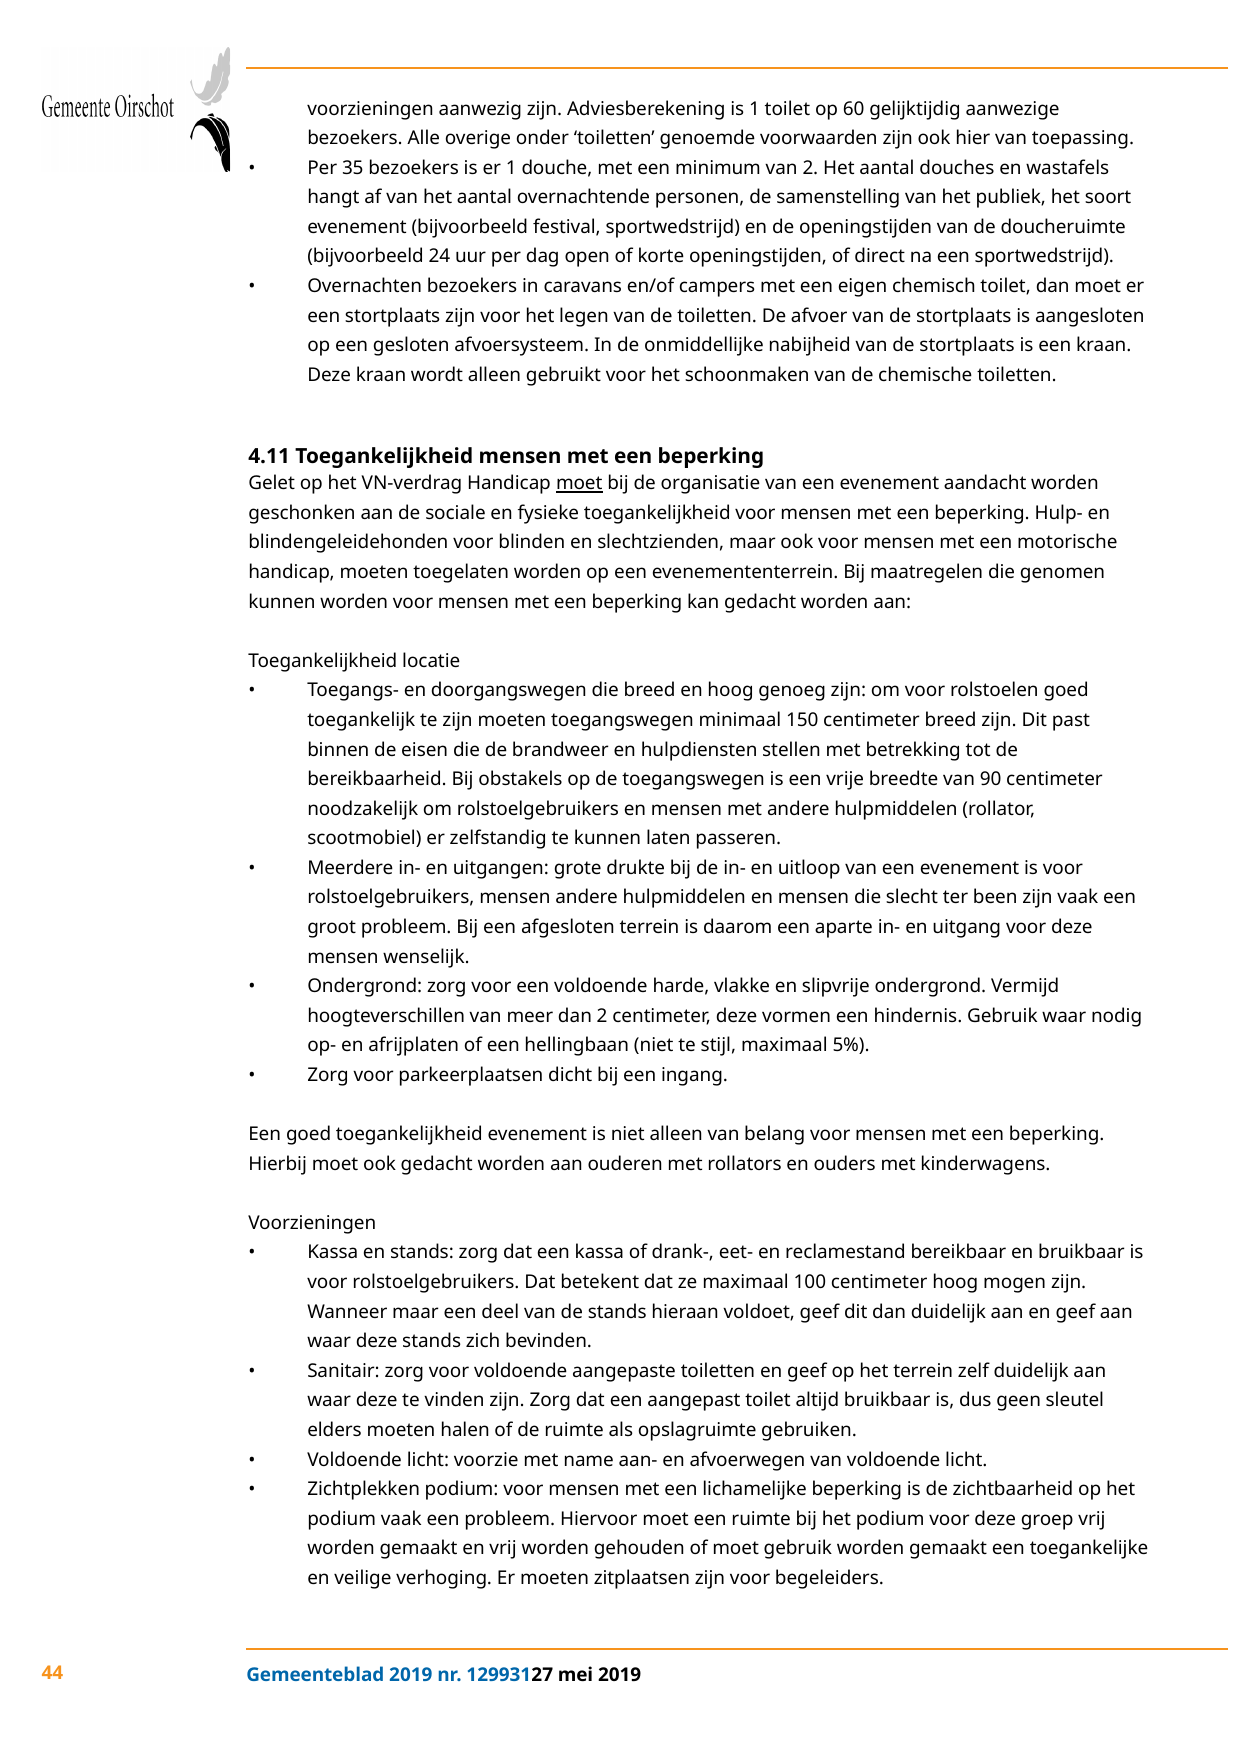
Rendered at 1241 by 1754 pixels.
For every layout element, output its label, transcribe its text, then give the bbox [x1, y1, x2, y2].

text Een goed toegankelijkheid evenement is niet alleen van belang voor mensen met een beperking. Hierbij moet ook gedacht worden aan ouderen met rollators en ouders met kinderwagens. [248, 1120, 1152, 1176]
picture [41, 47, 231, 172]
list Kassa en stands: zorg dat een kassa of drank-, eet- en reclamestand bereikbaar en bruikbaar is voor rolstoelgebruikers. Dat betekent dat ze maximaal 100 centimeter hoog mogen zijn. Wanneer maar een deel van de stands hieraan voldoet, geef dit dan duidelijk aan en geef aan waar deze stands zich bevinden. [248, 1239, 1152, 1353]
text Toegankelijkheid locatie [248, 647, 1152, 673]
text Voorzieningen [248, 1209, 1152, 1235]
list Overnachten bezoekers in caravans en/of campers met een eigen chemisch toilet, dan moet er een stortplaats zijn voor het legen van de toiletten. De afvoer van de stortplaats is aangesloten op een gesloten afvoersysteem. In de onmiddellijke nabijheid van de stortplaats is een kraan. Deze kraan wordt alleen gebruikt voor het schoonmaken van de chemische toiletten. [248, 272, 1152, 387]
list voorzieningen aanwezig zijn. Adviesberekening is 1 toilet op 60 gelijktijdig aanwezige bezoekers. Alle overige onder ‘toiletten’ genoemde voorwaarden zijn ook hier van toepassing. [248, 95, 1152, 150]
list Zichtplekken podium: voor mensen met een lichamelijke beperking is de zichtbaarheid op het podium vaak een probleem. Hiervoor moet een ruimte bij het podium voor deze groep vrij worden gemaakt en vrij worden gehouden of moet gebruik worden gemaakt een toegankelijke en veilige verhoging. Er moeten zitplaatsen zijn voor begeleiders. [248, 1475, 1152, 1590]
list Meerdere in- en uitgangen: grote drukte bij de in- en uitloop van een evenement is voor rolstoelgebruikers, mensen andere hulpmiddelen en mensen die slecht ter been zijn vaak een groot probleem. Bij een afgesloten terrein is daarom een aparte in- en uitgang voor deze mensen wenselijk. [248, 854, 1152, 968]
list Zorg voor parkeerplaatsen dicht bij een ingang. [248, 1061, 1152, 1087]
text Gelet op het VN-verdrag Handicap moet bij de organisatie van een evenement aandacht worden geschonken aan de sociale en fysieke toegankelijkheid voor mensen met een beperking. Hulp- en blindengeleidehonden voor blinden en slechtzienden, maar ook voor mensen met een motorische handicap, moeten toegelaten worden op een evenemententerrein. Bij maatregelen die genomen kunnen worden voor mensen met een beperking kan gedacht worden aan: [248, 469, 1152, 613]
text 4.11 Toegankelijkheid mensen met een beperking [248, 441, 1152, 469]
list Per 35 bezoekers is er 1 douche, met een minimum van 2. Het aantal douches en wastafels hangt af van het aantal overnachtende personen, de samenstelling van het publiek, het soort evenement (bijvoorbeeld festival, sportwedstrijd) en de openingstijden van de doucheruimte (bijvoorbeeld 24 uur per dag open of korte openingstijden, of direct na een sportwedstrijd). [248, 154, 1152, 268]
list Toegangs- en doorgangswegen die breed en hoog genoeg zijn: om voor rolstoelen goed toegankelijk te zijn moeten toegangswegen minimaal 150 centimeter breed zijn. Dit past binnen de eisen die de brandweer en hulpdiensten stellen met betrekking tot de bereikbaarheid. Bij obstakels op de toegangswegen is een vrije breedte van 90 centimeter noodzakelijk om rolstoelgebruikers en mensen met andere hulpmiddelen (rollator, scootmobiel) er zelfstandig te kunnen laten passeren. [248, 677, 1152, 850]
list Ondergrond: zorg voor een voldoende harde, vlakke en slipvrije ondergrond. Vermijd hoogteverschillen van meer dan 2 centimeter, deze vormen een hindernis. Gebruik waar nodig op- en afrijplaten of een hellingbaan (niet te stijl, maximaal 5%). [248, 972, 1152, 1057]
list Sanitair: zorg voor voldoende aangepaste toiletten en geef op het terrein zelf duidelijk aan waar deze te vinden zijn. Zorg dat een aangepast toilet altijd bruikbaar is, dus geen sleutel elders moeten halen of de ruimte als opslagruimte gebruiken. [248, 1357, 1152, 1442]
list Voldoende licht: voorzie met name aan- en afvoerwegen van voldoende licht. [248, 1446, 1152, 1471]
